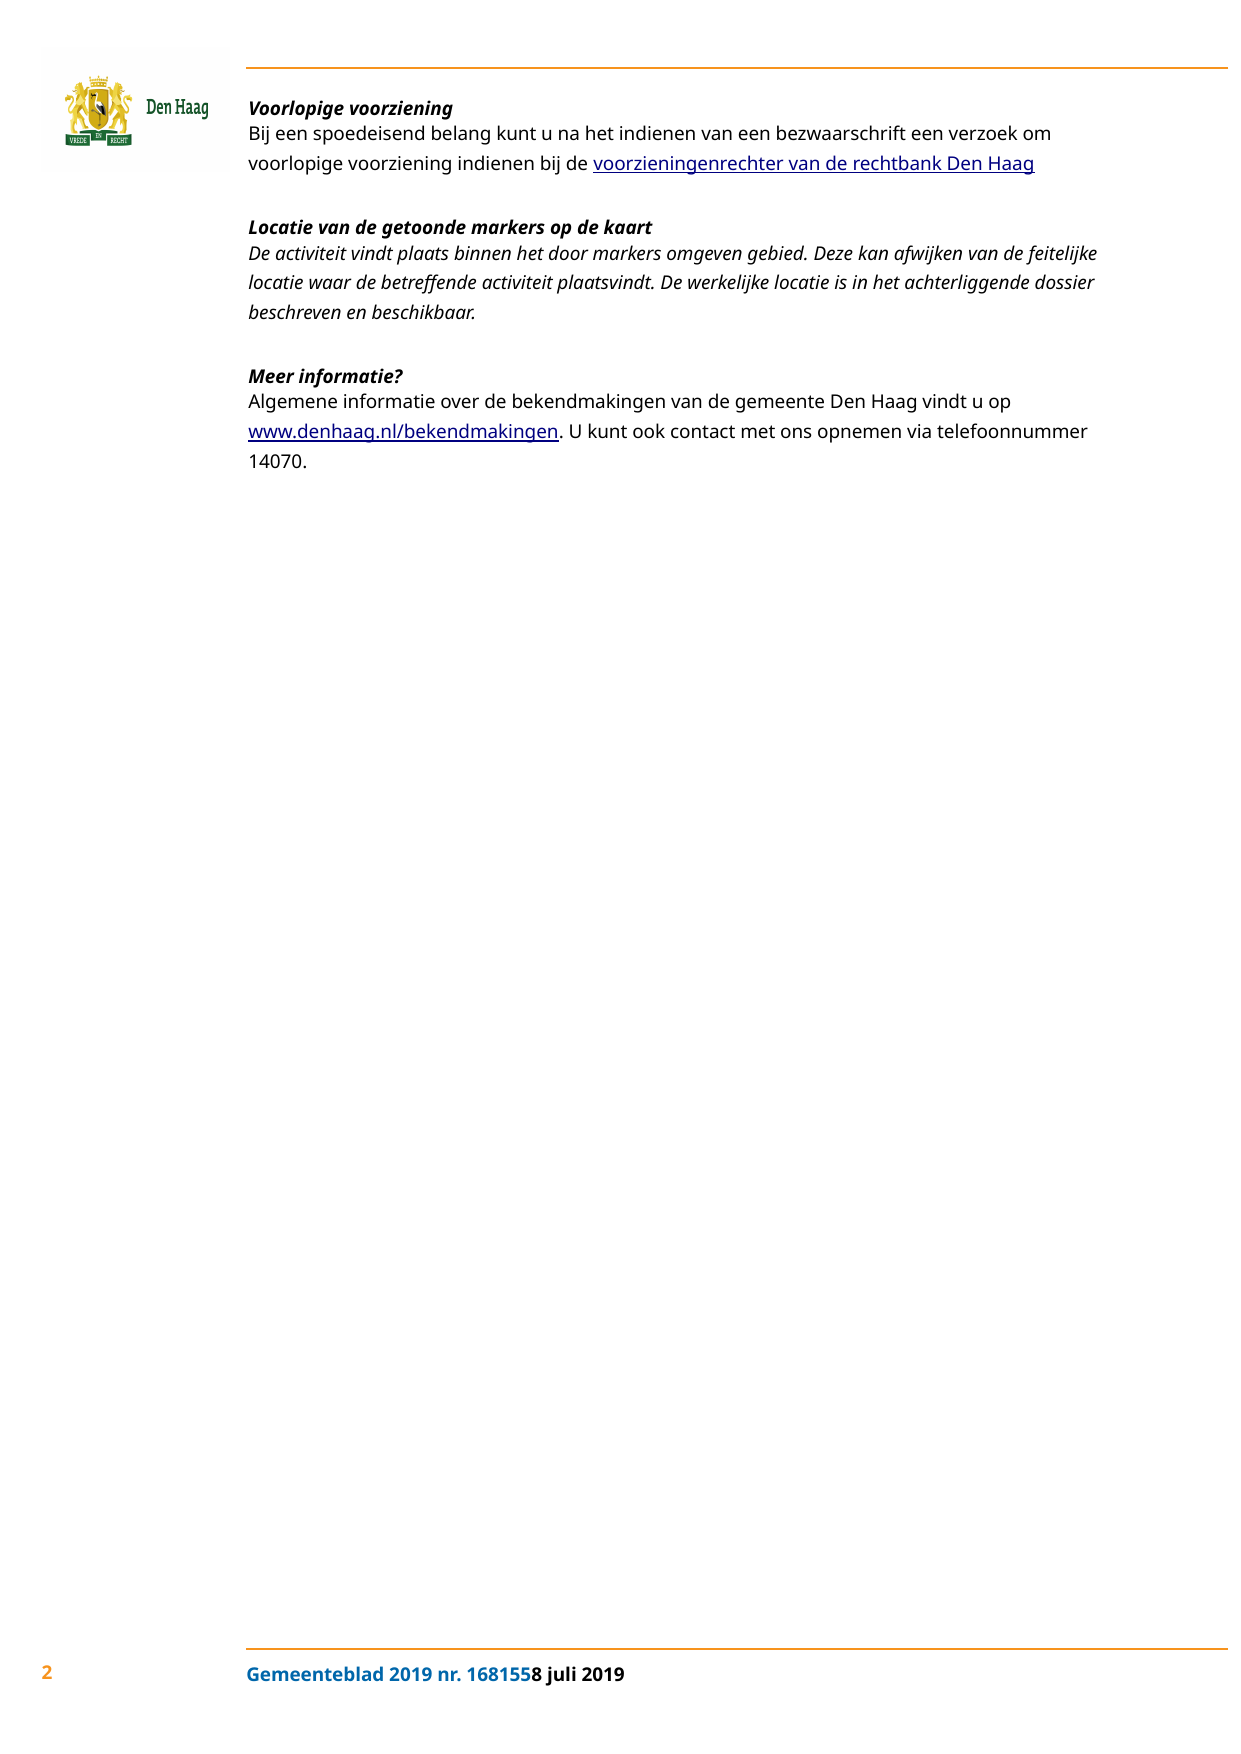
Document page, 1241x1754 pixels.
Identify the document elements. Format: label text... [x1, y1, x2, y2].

text De activiteit vindt plaats binnen het door markers omgeven gebied. Deze kan afwijken van de feitelijke locatie waar de betreffende activiteit plaatsvindt. De werkelijke locatie is in het achterliggende dossier beschreven en beschikbaar. [248, 240, 1152, 325]
text Voorlopige voorziening [248, 95, 1152, 121]
text Locatie van de getoonde markers op de kaart [248, 214, 1152, 240]
text Bij een spoedeisend belang kunt u na het indienen van een bezwaarschrift een verzoek om voorlopige voorziening indienen bij de voorzieningenrechter van de rechtbank Den Haag [248, 121, 1152, 176]
text Meer informatie? [248, 363, 1152, 389]
text Algemene informatie over de bekendmakingen van de gemeente Den Haag vindt u op www.denhaag.nl/bekendmakingen. U kunt ook contact met ons opnemen via telefoonnummer 14070. [248, 389, 1152, 473]
picture [41, 47, 231, 172]
